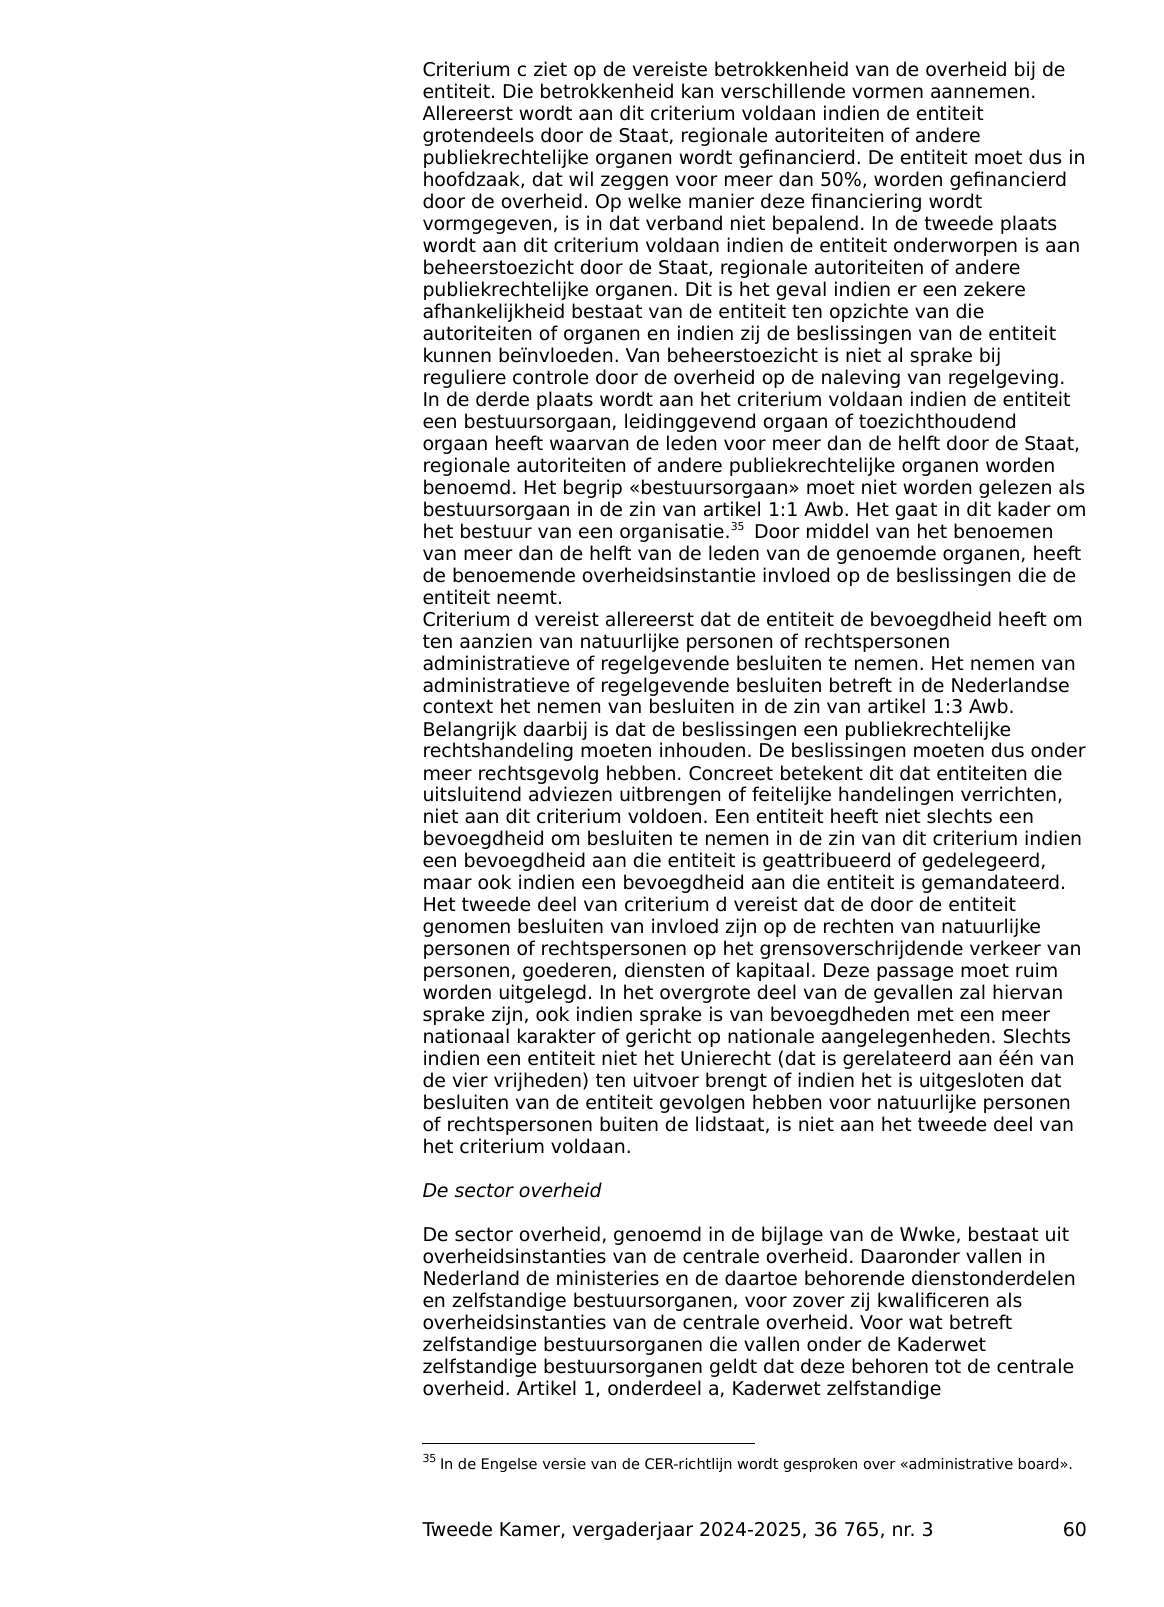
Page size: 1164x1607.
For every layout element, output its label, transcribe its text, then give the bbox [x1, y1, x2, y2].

text De sector overheid, genoemd in de bijlage van de Wwke, bestaat uit overheidsinstanties van de centrale overheid. Daaronder vallen in Nederland de ministeries en de daartoe behorende dienstonderdelen en zelfstandige bestuursorganen, voor zover zij kwalificeren als overheidsinstanties van de centrale overheid. Voor wat betreft zelfstandige bestuursorganen die vallen onder de Kaderwet zelfstandige bestuursorganen geldt dat deze behoren tot de centrale overheid. Artikel 1, onderdeel a, Kaderwet zelfstandige [422, 1224, 1087, 1400]
subtitle De sector overheid [422, 1180, 1087, 1202]
text In de Engelse versie van de CER-richtlijn wordt gesproken over «administrative board». [422, 1452, 1087, 1474]
text Criterium d vereist allereerst dat de entiteit de bevoegdheid heeft om ten aanzien van natuurlijke personen of rechtspersonen administratieve of regelgevende besluiten te nemen. Het nemen van administratieve of regelgevende besluiten betreft in de Nederlandse context het nemen van besluiten in de zin van artikel 1:3 Awb. Belangrijk daarbij is dat de beslissingen een publiekrechtelijke rechtshandeling moeten inhouden. De beslissingen moeten dus onder meer rechtsgevolg hebben. Concreet betekent dit dat entiteiten die uitsluitend adviezen uitbrengen of feitelijke handelingen verrichten, niet aan dit criterium voldoen. Een entiteit heeft niet slechts een bevoegdheid om besluiten te nemen in de zin van dit criterium indien een bevoegdheid aan die entiteit is geattribueerd of gedelegeerd, maar ook indien een bevoegdheid aan die entiteit is gemandateerd. Het tweede deel van criterium d vereist dat de door de entiteit genomen besluiten van invloed zijn op de rechten van natuurlijke personen of rechtspersonen op het grensoverschrijdende verkeer van personen, goederen, diensten of kapitaal. Deze passage moet ruim worden uitgelegd. In het overgrote deel van de gevallen zal hiervan sprake zijn, ook indien sprake is van bevoegdheden met een meer nationaal karakter of gericht op nationale aangelegenheden. Slechts indien een entiteit niet het Unierecht (dat is gerelateerd aan één van de vier vrijheden) ten uitvoer brengt of indien het is uitgesloten dat besluiten van de entiteit gevolgen hebben voor natuurlijke personen of rechtspersonen buiten de lidstaat, is niet aan het tweede deel van het criterium voldaan. [422, 608, 1087, 1158]
text Criterium c ziet op de vereiste betrokkenheid van de overheid bij de entiteit. Die betrokkenheid kan verschillende vormen aannemen. Allereerst wordt aan dit criterium voldaan indien de entiteit grotendeels door de Staat, regionale autoriteiten of andere publiekrechtelijke organen wordt gefinancierd. De entiteit moet dus in hoofdzaak, dat wil zeggen voor meer dan 50%, worden gefinancierd door de overheid. Op welke manier deze financiering wordt vormgegeven, is in dat verband niet bepalend. In de tweede plaats wordt aan dit criterium voldaan indien de entiteit onderworpen is aan beheerstoezicht door de Staat, regionale autoriteiten of andere publiekrechtelijke organen. Dit is het geval indien er een zekere afhankelijkheid bestaat van de entiteit ten opzichte van die autoriteiten of organen en indien zij de beslissingen van de entiteit kunnen beïnvloeden. Van beheerstoezicht is niet al sprake bij reguliere controle door de overheid op de naleving van regelgeving. In de derde plaats wordt aan het criterium voldaan indien de entiteit een bestuursorgaan, leidinggevend orgaan of toezichthoudend orgaan heeft waarvan de leden voor meer dan de helft door de Staat, regionale autoriteiten of andere publiekrechtelijke organen worden benoemd. Het begrip «bestuursorgaan» moet niet worden gelezen als bestuursorgaan in de zin van artikel 1:1 Awb. Het gaat in dit kader om het bestuur van een organisatie. Door middel van het benoemen van meer dan de helft van de leden van de genoemde organen, heeft de benoemende overheidsinstantie invloed op de beslissingen die de entiteit neemt. [422, 59, 1087, 608]
